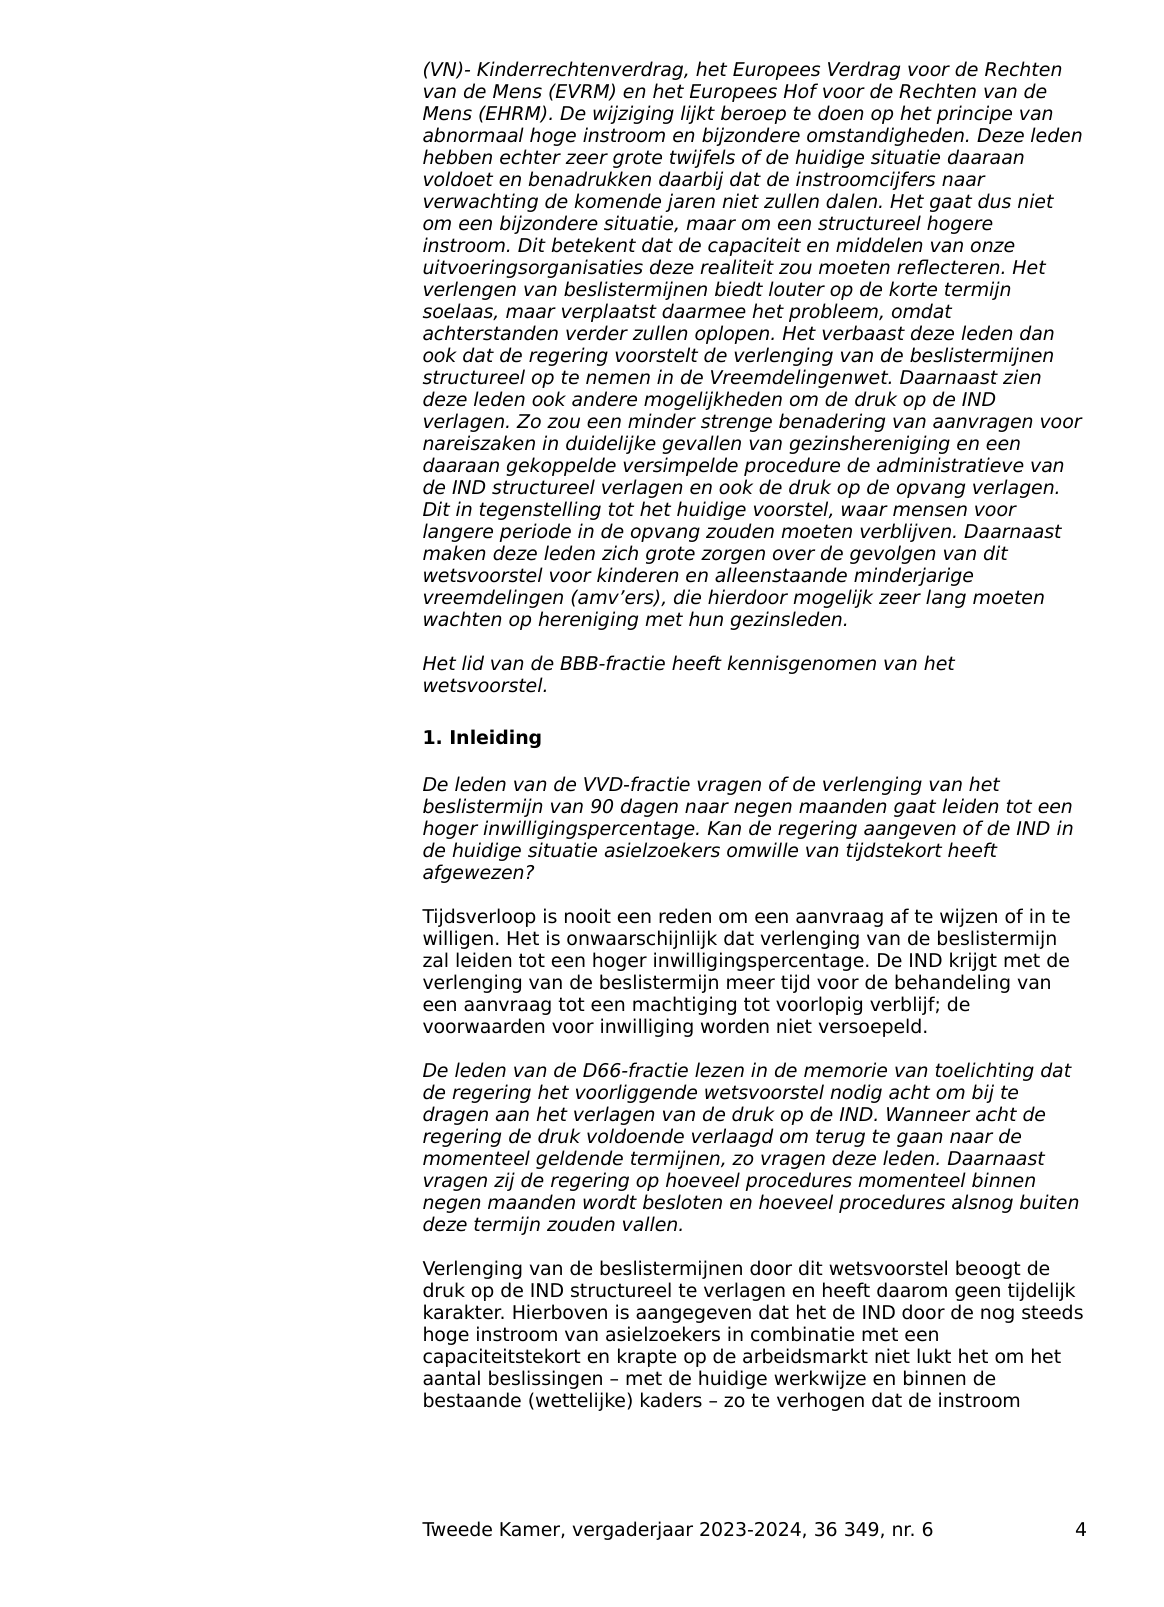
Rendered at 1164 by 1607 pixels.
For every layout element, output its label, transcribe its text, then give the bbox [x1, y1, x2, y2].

text De leden van de D66-fractie lezen in de memorie van toelichting dat de regering het voorliggende wetsvoorstel nodig acht om bij te dragen aan het verlagen van de druk op de IND. Wanneer acht de regering de druk voldoende verlaagd om terug te gaan naar de momenteel geldende termijnen, zo vragen deze leden. Daarnaast vragen zij de regering op hoeveel procedures momenteel binnen negen maanden wordt besloten en hoeveel procedures alsnog buiten deze termijn zouden vallen. [422, 1060, 1087, 1236]
subtitle 1. Inleiding [422, 727, 1087, 749]
text Verlenging van de beslistermijnen door dit wetsvoorstel beoogt de druk op de IND structureel te verlagen en heeft daarom geen tijdelijk karakter. Hierboven is aangegeven dat het de IND door de nog steeds hoge instroom van asielzoekers in combinatie met een capaciteitstekort en krapte op de arbeidsmarkt niet lukt het om het aantal beslissingen – met de huidige werkwijze en binnen de bestaande (wettelijke) kaders – zo te verhogen dat de instroom [422, 1258, 1087, 1412]
text Tijdsverloop is nooit een reden om een aanvraag af te wijzen of in te willigen. Het is onwaarschijnlijk dat verlenging van de beslistermijn zal leiden tot een hoger inwilligingspercentage. De IND krijgt met de verlenging van de beslistermijn meer tijd voor de behandeling van een aanvraag tot een machtiging tot voorlopig verblijf; de voorwaarden voor inwilliging worden niet versoepeld. [422, 906, 1087, 1038]
text (VN)- Kinderrechtenverdrag, het Europees Verdrag voor de Rechten van de Mens (EVRM) en het Europees Hof voor de Rechten van de Mens (EHRM). De wijziging lijkt beroep te doen op het principe van abnormaal hoge instroom en bijzondere omstandigheden. Deze leden hebben echter zeer grote twijfels of de huidige situatie daaraan voldoet en benadrukken daarbij dat de instroomcijfers naar verwachting de komende jaren niet zullen dalen. Het gaat dus niet om een bijzondere situatie, maar om een structureel hogere instroom. Dit betekent dat de capaciteit en middelen van onze uitvoeringsorganisaties deze realiteit zou moeten reflecteren. Het verlengen van beslistermijnen biedt louter op de korte termijn soelaas, maar verplaatst daarmee het probleem, omdat achterstanden verder zullen oplopen. Het verbaast deze leden dan ook dat de regering voorstelt de verlenging van de beslistermijnen structureel op te nemen in de Vreemdelingenwet. Daarnaast zien deze leden ook andere mogelijkheden om de druk op de IND verlagen. Zo zou een minder strenge benadering van aanvragen voor nareiszaken in duidelijke gevallen van gezinshereniging en een daaraan gekoppelde versimpelde procedure de administratieve van de IND structureel verlagen en ook de druk op de opvang verlagen. Dit in tegenstelling tot het huidige voorstel, waar mensen voor langere periode in de opvang zouden moeten verblijven. Daarnaast maken deze leden zich grote zorgen over de gevolgen van dit wetsvoorstel voor kinderen en alleenstaande minderjarige vreemdelingen (amv’ers), die hierdoor mogelijk zeer lang moeten wachten op hereniging met hun gezinsleden. [422, 59, 1087, 631]
text De leden van de VVD-fractie vragen of de verlenging van het beslistermijn van 90 dagen naar negen maanden gaat leiden tot een hoger inwilligingspercentage. Kan de regering aangeven of de IND in de huidige situatie asielzoekers omwille van tijdstekort heeft afgewezen? [422, 774, 1087, 883]
text Het lid van de BBB-fractie heeft kennisgenomen van het wetsvoorstel. [422, 653, 1087, 697]
